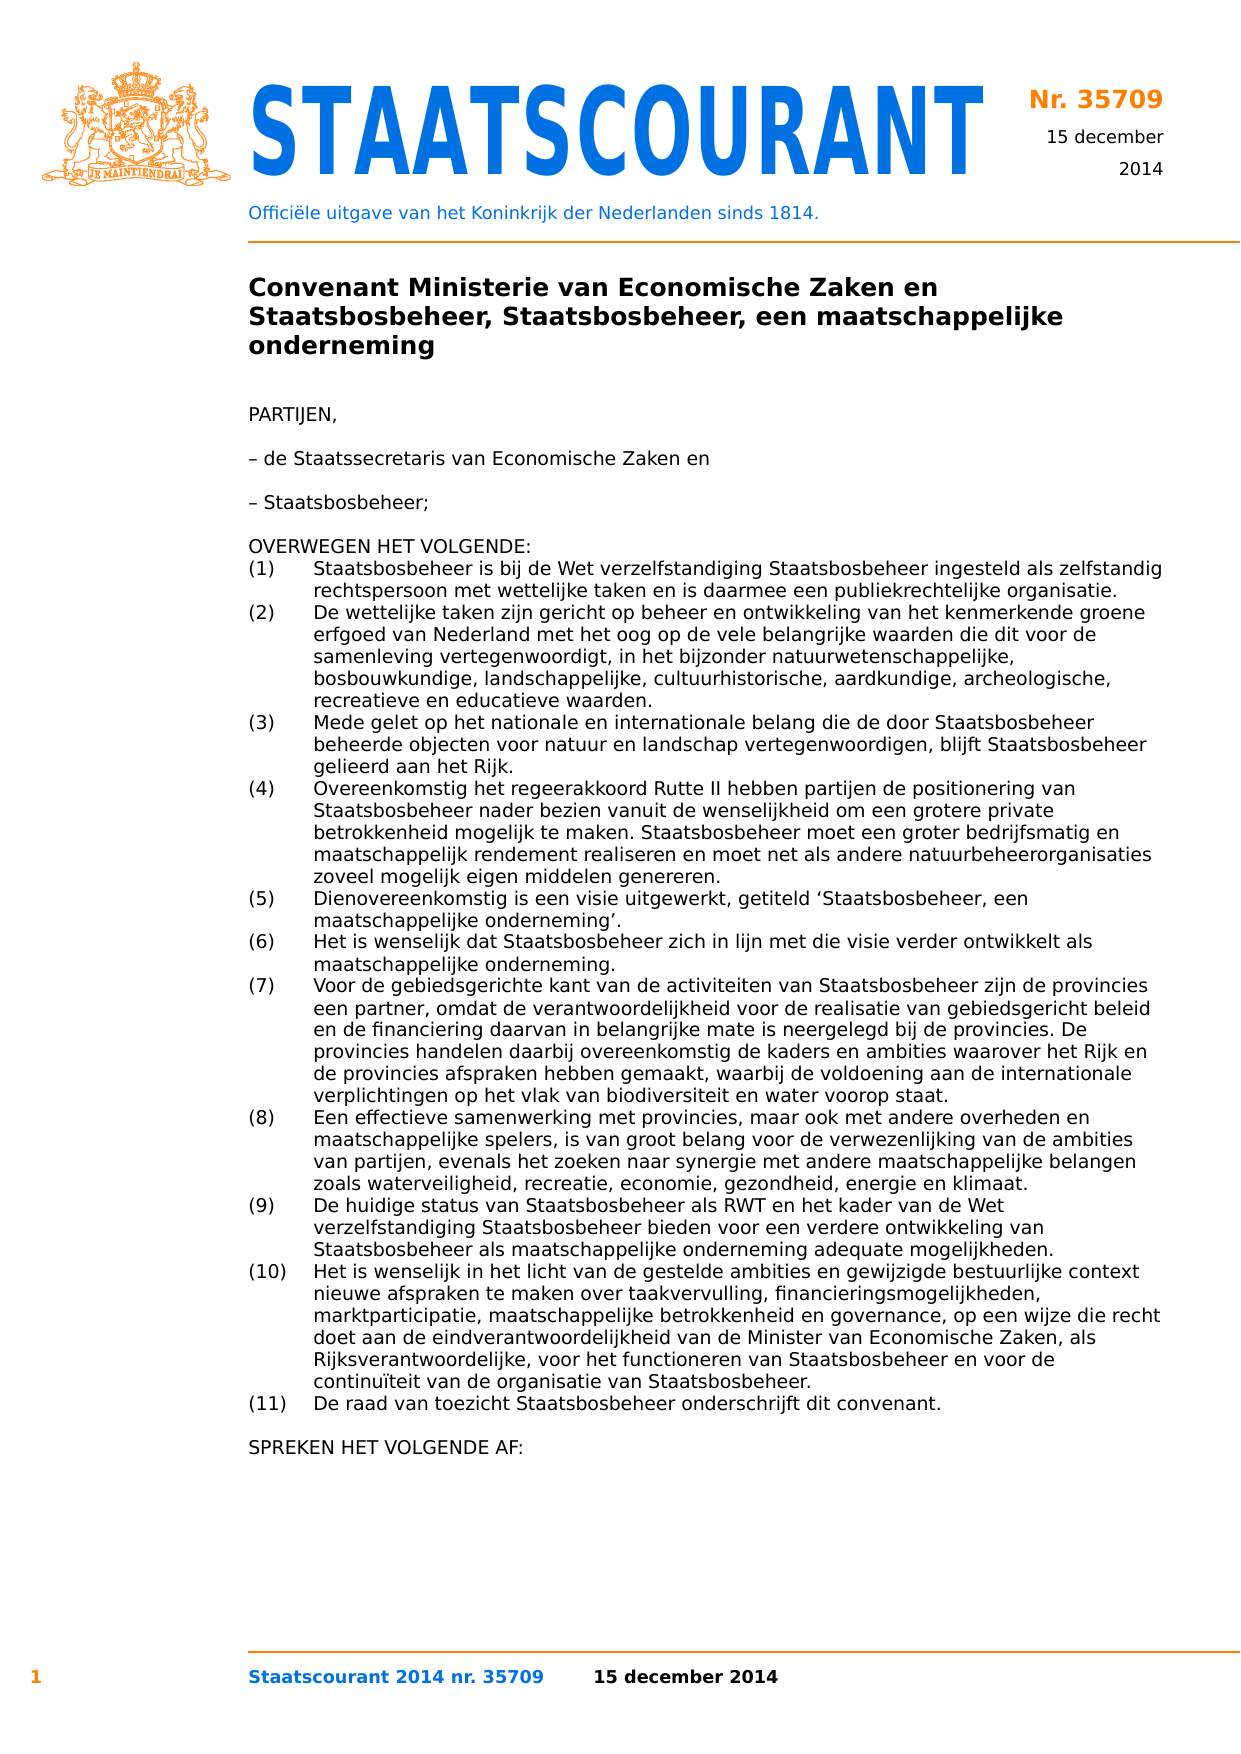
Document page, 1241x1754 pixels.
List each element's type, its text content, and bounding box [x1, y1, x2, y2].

table_header Nr. 35709 [998, 62, 1240, 121]
text (5) Dienovereenkomstig is een visie uitgewerkt, getiteld ‘Staatsbosbeheer, een maatschappelijke onderneming’. [248, 887, 1163, 931]
picture [41, 62, 231, 186]
text (7) Voor de gebiedsgerichte kant van de activiteiten van Staatsbosbeheer zijn de provincies een partner, omdat de verantwoordelijkheid voor de realisatie van gebiedsgericht beleid en de financiering daarvan in belangrijke mate is neergelegd bij de provincies. De provincies handelen daarbij overeenkomstig de kaders en ambities waarover het Rijk en de provincies afspraken hebben gemaakt, waarbij de voldoening aan de internationale verplichtingen op het vlak van biodiversiteit en water voorop staat. [248, 975, 1163, 1107]
table_header [25, 62, 248, 241]
subtitle Convenant Ministerie van Economische Zaken en Staatsbosbeheer, Staatsbosbeheer, een maatschappelijke onderneming [248, 273, 1163, 361]
text OVERWEGEN HET VOLGENDE: [248, 536, 1163, 558]
text (8) Een effectieve samenwerking met provincies, maar ook met andere overheden en maatschappelijke spelers, is van groot belang voor de verwezenlijking van de ambities van partijen, evenals het zoeken naar synergie met andere maatschappelijke belangen zoals waterveiligheid, recreatie, economie, gezondheid, energie en klimaat. [248, 1107, 1163, 1195]
table_cell Officiële uitgave van het Koninkrijk der Nederlanden sinds 1814. [248, 203, 1240, 241]
text – de Staatssecretaris van Economische Zaken en [248, 448, 1163, 470]
text (1) Staatsbosbeheer is bij de Wet verzelfstandiging Staatsbosbeheer ingesteld als zelfstandig rechtspersoon met wettelijke taken en is daarmee een publiekrechtelijke organisatie. [248, 558, 1163, 602]
table_cell 2014 [998, 153, 1240, 203]
text (6) Het is wenselijk dat Staatsbosbeheer zich in lijn met die visie verder ontwikkelt als maatschappelijke onderneming. [248, 931, 1163, 975]
text (3) Mede gelet op het nationale en internationale belang die de door Staatsbosbeheer beheerde objecten voor natuur en landschap vertegenwoordigen, blijft Staatsbosbeheer gelieerd aan het Rijk. [248, 712, 1163, 778]
text SPREKEN HET VOLGENDE AF: [248, 1437, 1163, 1459]
text (4) Overeenkomstig het regeerakkoord Rutte II hebben partijen de positionering van Staatsbosbeheer nader bezien vanuit de wenselijkheid om een grotere private betrokkenheid mogelijk te maken. Staatsbosbeheer moet een groter bedrijfsmatig en maatschappelijk rendement realiseren en moet net als andere natuurbeheerorganisaties zoveel mogelijk eigen middelen genereren. [248, 778, 1163, 887]
text (9) De huidige status van Staatsbosbeheer als RWT en het kader van de Wet verzelfstandiging Staatsbosbeheer bieden voor een verdere ontwikkeling van Staatsbosbeheer als maatschappelijke onderneming adequate mogelijkheden. [248, 1195, 1163, 1261]
text PARTIJEN, [248, 404, 1163, 426]
text – Staatsbosbeheer; [248, 492, 1163, 514]
table_cell 15 december [998, 121, 1240, 153]
text (11) De raad van toezicht Staatsbosbeheer onderschrijft dit convenant. [248, 1393, 1163, 1415]
table_header STAATSCOURANT [248, 62, 998, 203]
text (10) Het is wenselijk in het licht van de gestelde ambities en gewijzigde bestuurlijke context nieuwe afspraken te maken over taakvervulling, financieringsmogelijkheden, marktparticipatie, maatschappelijke betrokkenheid en governance, op een wijze die recht doet aan de eindverantwoordelijkheid van de Minister van Economische Zaken, als Rijksverantwoordelijke, voor het functioneren van Staatsbosbeheer en voor de continuïteit van de organisatie van Staatsbosbeheer. [248, 1261, 1163, 1393]
text (2) De wettelijke taken zijn gericht op beheer en ontwikkeling van het kenmerkende groene erfgoed van Nederland met het oog op de vele belangrijke waarden die dit voor de samenleving vertegenwoordigt, in het bijzonder natuurwetenschappelijke, bosbouwkundige, landschappelijke, cultuurhistorische, aardkundige, archeologische, recreatieve en educatieve waarden. [248, 602, 1163, 712]
